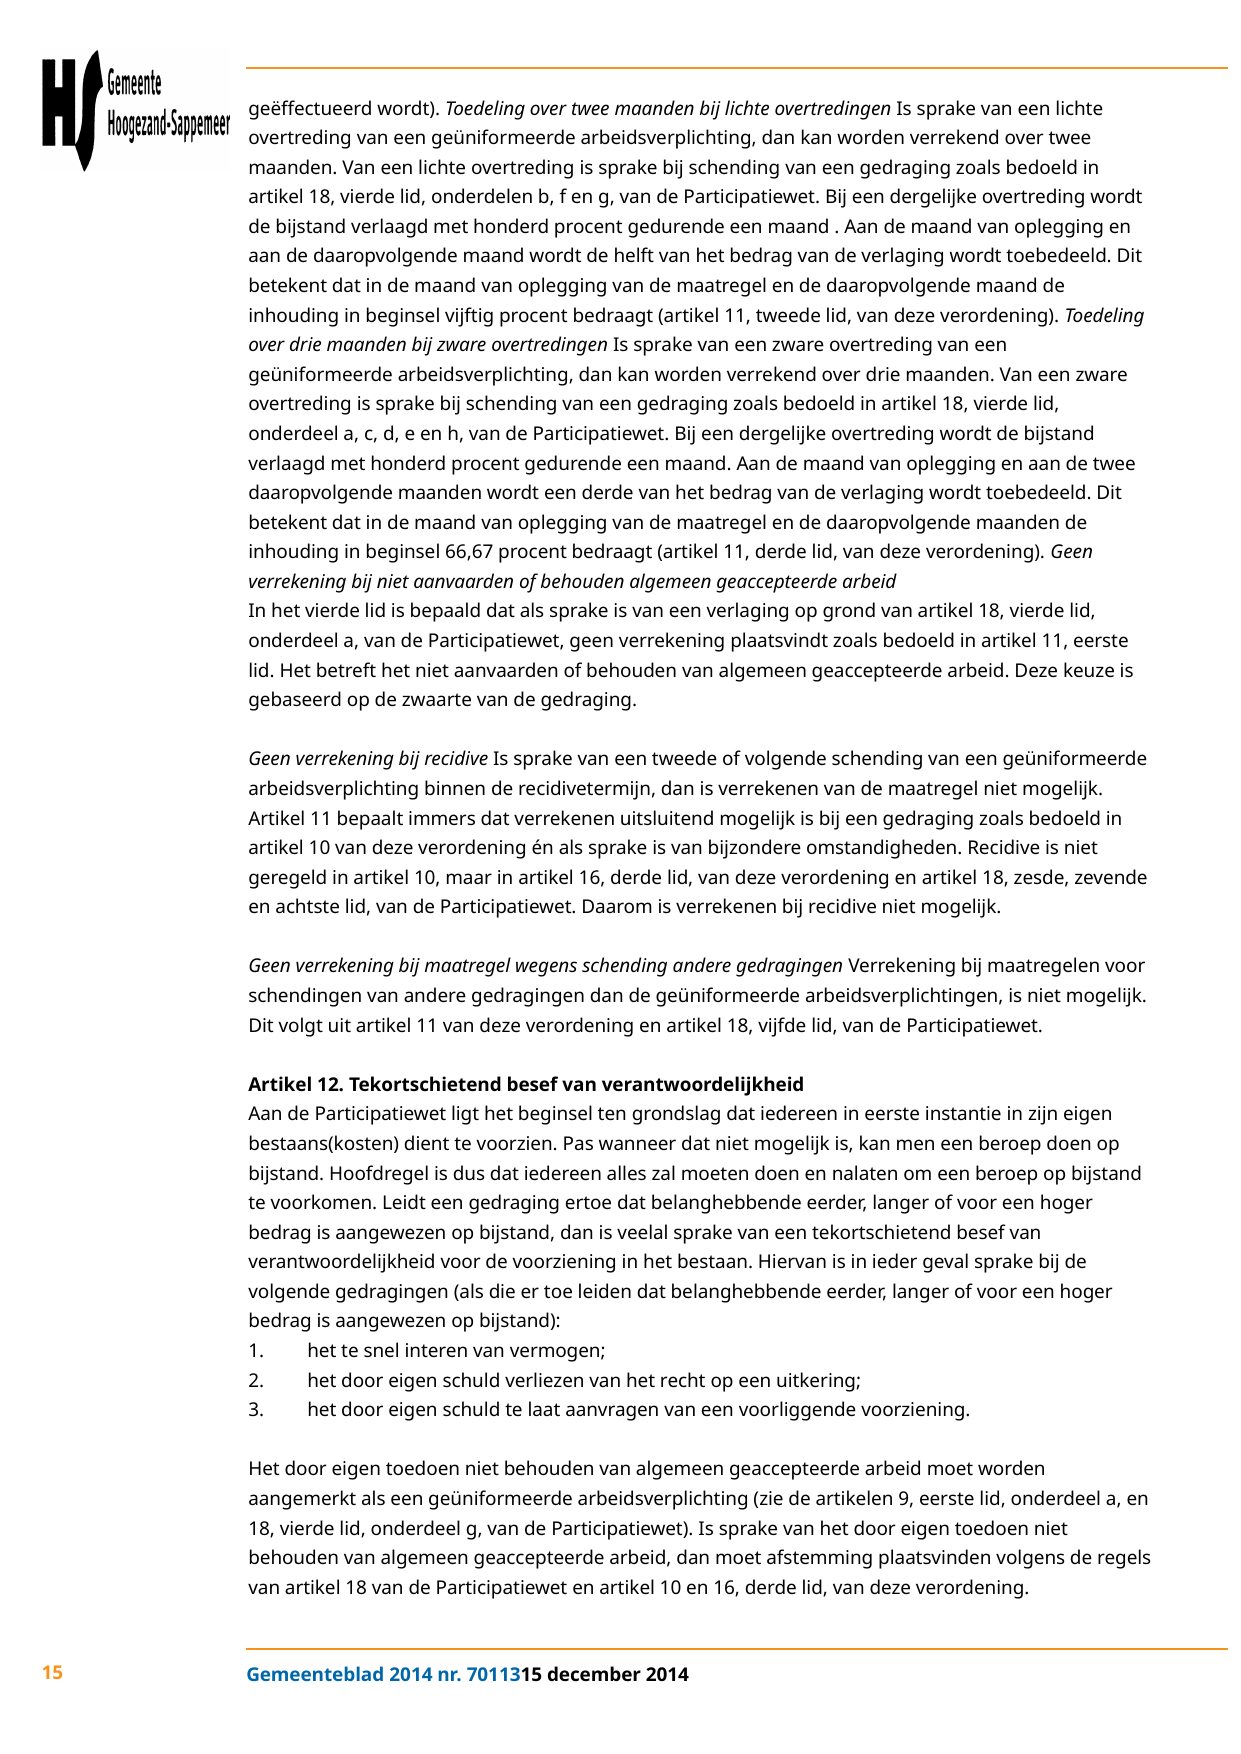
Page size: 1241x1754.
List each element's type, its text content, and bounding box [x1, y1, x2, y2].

list het door eigen schuld te laat aanvragen van een voorliggende voorziening. [248, 1396, 1152, 1422]
text In het vierde lid is bepaald dat als sprake is van een verlaging op grond van artikel 18, vierde lid, onderdeel a, van de Participatiewet, geen verrekening plaatsvindt zoals bedoeld in artikel 11, eerste lid. Het betreft het niet aanvaarden of behouden van algemeen geaccepteerde arbeid. Deze keuze is gebaseerd op de zwaarte van de gedraging. [248, 598, 1152, 712]
list het door eigen schuld verliezen van het recht op een uitkering; [248, 1367, 1152, 1393]
picture [41, 47, 231, 172]
text Geen verrekening bij maatregel wegens schending andere gedragingen Verrekening bij maatregelen voor schendingen van andere gedragingen dan de geüniformeerde arbeidsverplichtingen, is niet mogelijk. Dit volgt uit artikel 11 van deze verordening en artikel 18, vijfde lid, van de Participatiewet. [248, 953, 1152, 1038]
text geëffectueerd wordt). Toedeling over twee maanden bij lichte overtredingen Is sprake van een lichte overtreding van een geüniformeerde arbeidsverplichting, dan kan worden verrekend over twee maanden. Van een lichte overtreding is sprake bij schending van een gedraging zoals bedoeld in artikel 18, vierde lid, onderdelen b, f en g, van de Participatiewet. Bij een dergelijke overtreding wordt de bijstand verlaagd met honderd procent gedurende een maand . Aan de maand van oplegging en aan de daaropvolgende maand wordt de helft van het bedrag van de verlaging wordt toebedeeld. Dit betekent dat in de maand van oplegging van de maatregel en de daaropvolgende maand de inhouding in beginsel vijftig procent bedraagt (artikel 11, tweede lid, van deze verordening). Toedeling over drie maanden bij zware overtredingen Is sprake van een zware overtreding van een geüniformeerde arbeidsverplichting, dan kan worden verrekend over drie maanden. Van een zware overtreding is sprake bij schending van een gedraging zoals bedoeld in artikel 18, vierde lid, onderdeel a, c, d, e en h, van de Participatiewet. Bij een dergelijke overtreding wordt de bijstand verlaagd met honderd procent gedurende een maand. Aan de maand van oplegging en aan de twee daaropvolgende maanden wordt een derde van het bedrag van de verlaging wordt toebedeeld. Dit betekent dat in de maand van oplegging van de maatregel en de daaropvolgende maanden de inhouding in beginsel 66,67 procent bedraagt (artikel 11, derde lid, van deze verordening). Geen verrekening bij niet aanvaarden of behouden algemeen geaccepteerde arbeid [248, 95, 1152, 594]
list het te snel interen van vermogen; [248, 1337, 1152, 1363]
text Geen verrekening bij recidive Is sprake van een tweede of volgende schending van een geüniformeerde arbeidsverplichting binnen de recidivetermijn, dan is verrekenen van de maatregel niet mogelijk. Artikel 11 bepaalt immers dat verrekenen uitsluitend mogelijk is bij een gedraging zoals bedoeld in artikel 10 van deze verordening én als sprake is van bijzondere omstandigheden. Recidive is niet geregeld in artikel 10, maar in artikel 16, derde lid, van deze verordening en artikel 18, zesde, zevende en achtste lid, van de Participatiewet. Daarom is verrekenen bij recidive niet mogelijk. [248, 746, 1152, 919]
text Aan de Participatiewet ligt het beginsel ten grondslag dat iedereen in eerste instantie in zijn eigen bestaans(kosten) dient te voorzien. Pas wanneer dat niet mogelijk is, kan men een beroep doen op bijstand. Hoofdregel is dus dat iedereen alles zal moeten doen en nalaten om een beroep op bijstand te voorkomen. Leidt een gedraging ertoe dat belanghebbende eerder, langer of voor een hoger bedrag is aangewezen op bijstand, dan is veelal sprake van een tekortschietend besef van verantwoordelijkheid voor de voorziening in het bestaan. Hiervan is in ieder geval sprake bij de volgende gedragingen (als die er toe leiden dat belanghebbende eerder, langer of voor een hoger bedrag is aangewezen op bijstand): [248, 1101, 1152, 1333]
text Het door eigen toedoen niet behouden van algemeen geaccepteerde arbeid moet worden aangemerkt als een geüniformeerde arbeidsverplichting (zie de artikelen 9, eerste lid, onderdeel a, en 18, vierde lid, onderdeel g, van de Participatiewet). Is sprake van het door eigen toedoen niet behouden van algemeen geaccepteerde arbeid, dan moet afstemming plaatsvinden volgens de regels van artikel 18 van de Participatiewet en artikel 10 en 16, derde lid, van deze verordening. [248, 1456, 1152, 1600]
text Artikel 12. Tekortschietend besef van verantwoordelijkheid [248, 1071, 1152, 1097]
